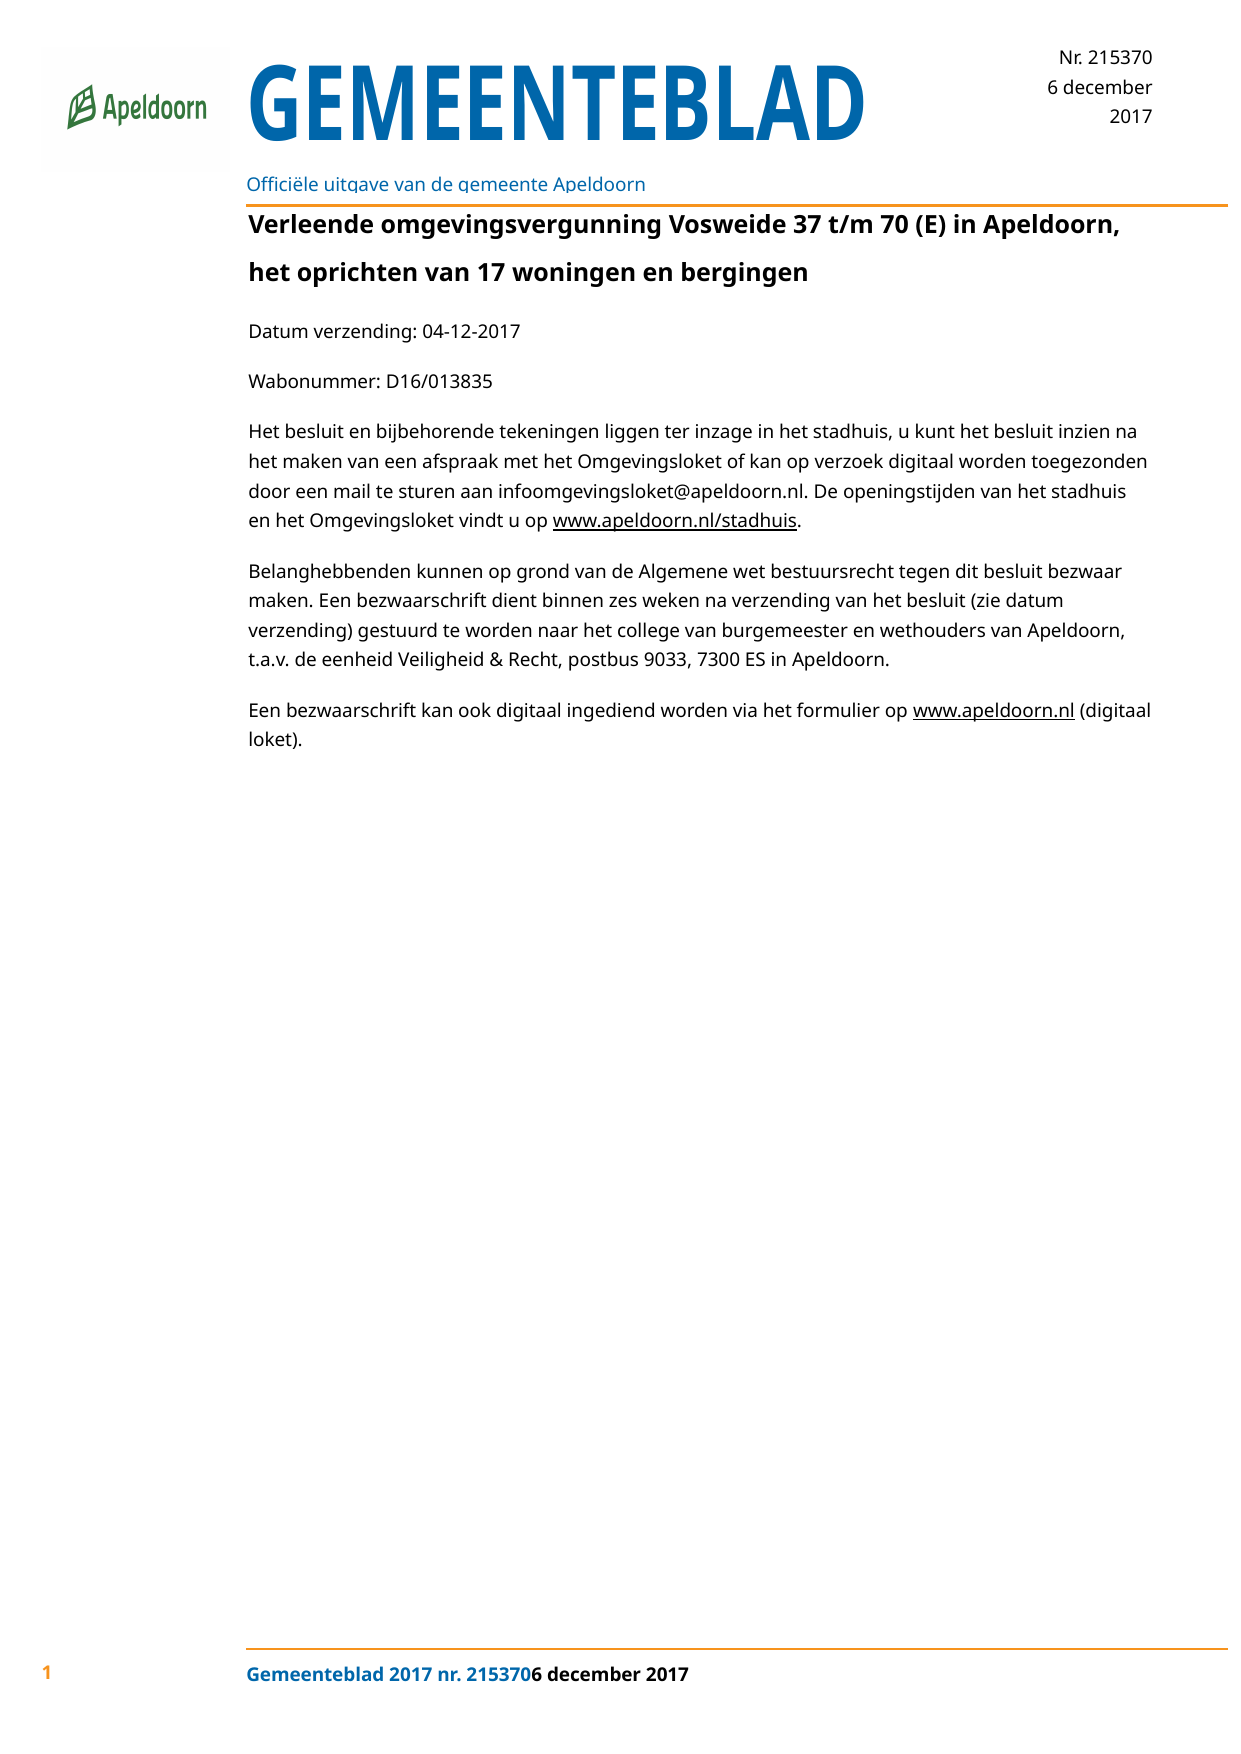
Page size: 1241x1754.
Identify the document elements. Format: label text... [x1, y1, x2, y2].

text Belanghebbenden kunnen op grond van de Algemene wet bestuursrecht tegen dit besluit bezwaar maken. Een bezwaarschrift dient binnen zes weken na verzending van het besluit (zie datum verzending) gestuurd te worden naar het college van burgemeester en wethouders van Apeldoorn, t.a.v. de eenheid Veiligheid & Recht, postbus 9033, 7300 ES in Apeldoorn. [248, 558, 1152, 672]
text Verleende omgevingsvergunning Vosweide 37 t/m 70 (E) in Apeldoorn, het oprichten van 17 woningen en bergingen [248, 207, 1152, 288]
text Het besluit en bijbehorende tekeningen liggen ter inzage in het stadhuis, u kunt het besluit inzien na het maken van een afspraak met het Omgevingsloket of kan op verzoek digitaal worden toegezonden door een mail te sturen aan infoomgevingsloket@apeldoorn.nl. De openingstijden van het stadhuis en het Omgevingsloket vindt u op www.apeldoorn.nl/stadhuis. [248, 419, 1152, 533]
text Wabonummer: D16/013835 [248, 368, 1152, 394]
text Een bezwaarschrift kan ook digitaal ingediend worden via het formulier op www.apeldoorn.nl (digitaal loket). [248, 697, 1152, 752]
text Datum verzending: 04-12-2017 [248, 318, 1152, 344]
picture [41, 47, 231, 172]
